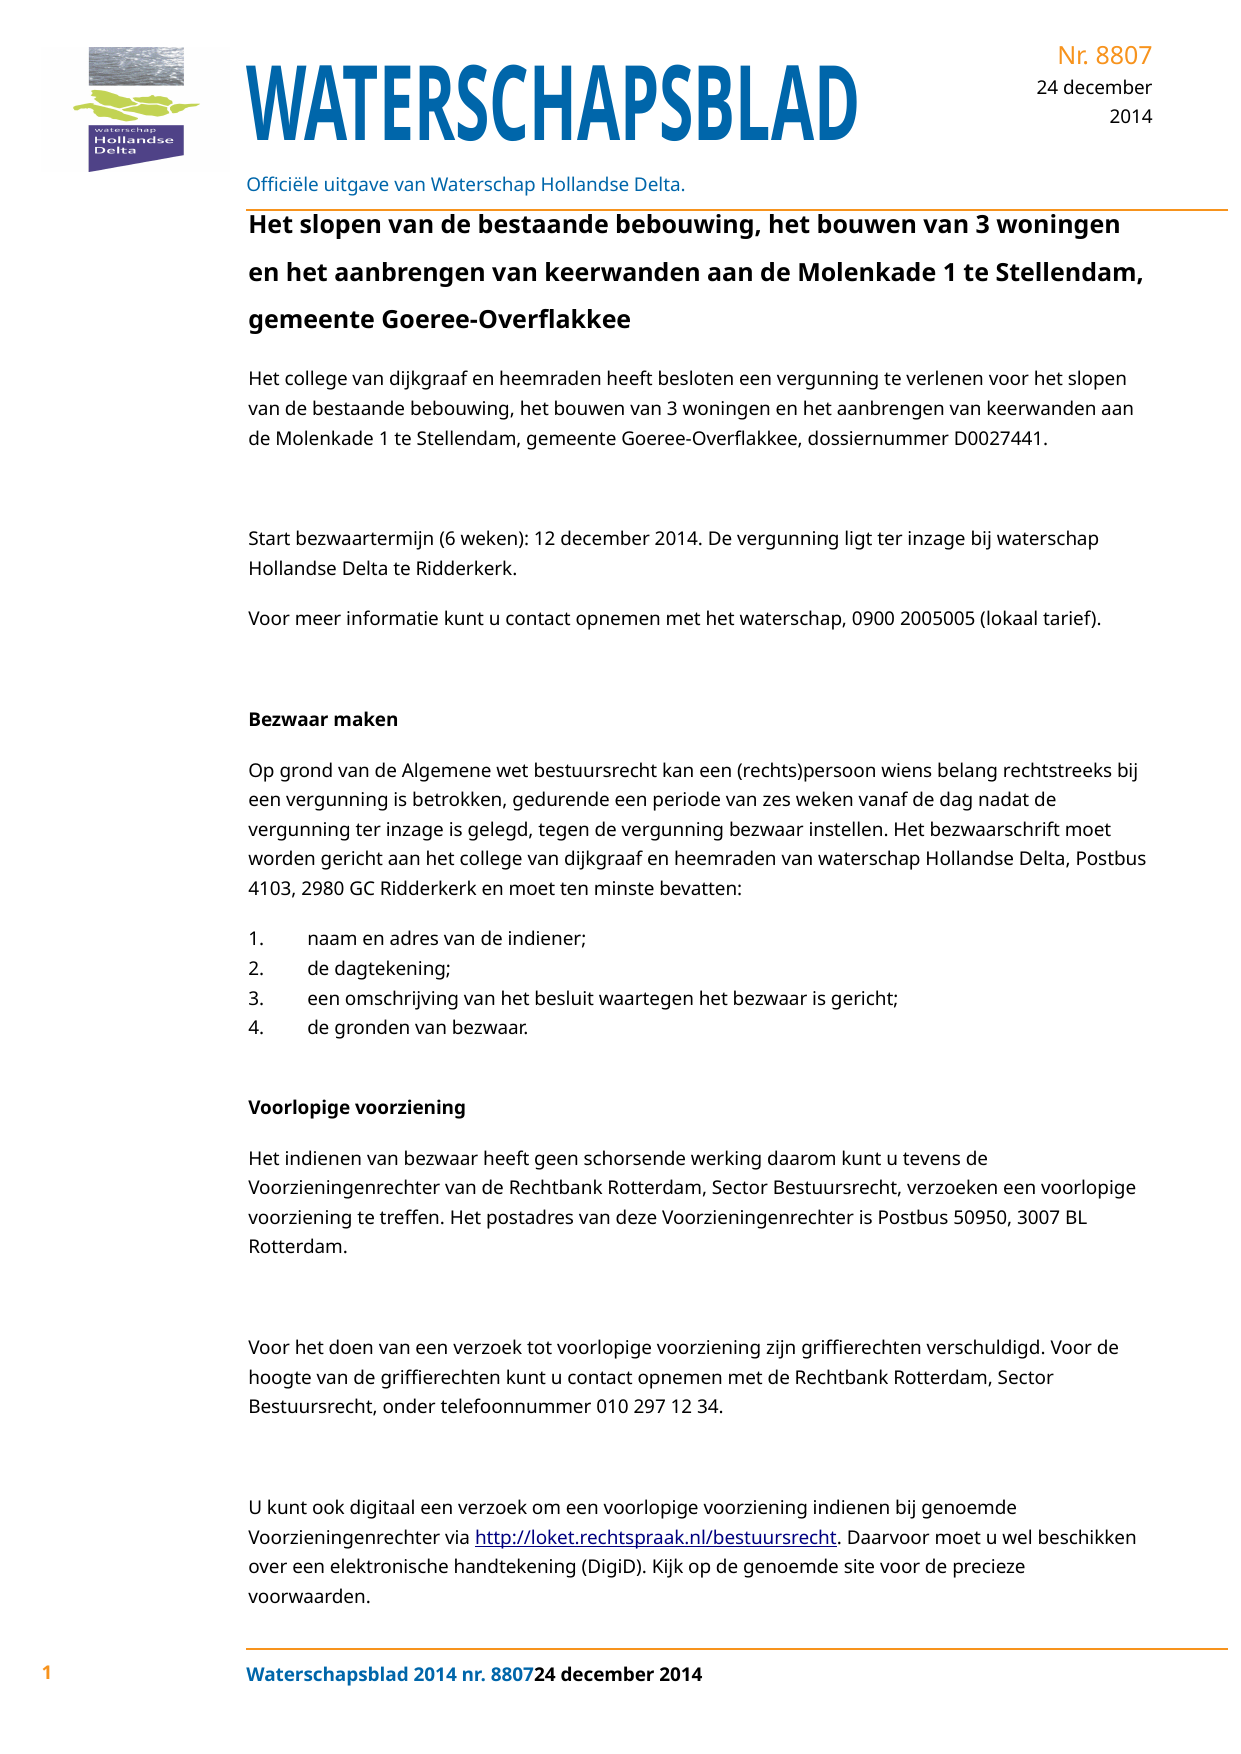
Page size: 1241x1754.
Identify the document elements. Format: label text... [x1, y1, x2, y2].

text Op grond van de Algemene wet bestuursrecht kan een (rechts)persoon wiens belang rechtstreeks bij een vergunning is betrokken, gedurende een periode van zes weken vanaf de dag nadat de vergunning ter inzage is gelegd, tegen de vergunning bezwaar instellen. Het bezwaarschrift moet worden gericht aan het college van dijkgraaf en heemraden van waterschap Hollandse Delta, Postbus 4103, 2980 GC Ridderkerk en moet ten minste bevatten: [248, 757, 1152, 901]
text Het slopen van de bestaande bebouwing, het bouwen van 3 woningen en het aanbrengen van keerwanden aan de Molenkade 1 te Stellendam, gemeente Goeree-Overflakkee [248, 211, 1152, 336]
text U kunt ook digitaal een verzoek om een voorlopige voorziening indienen bij genoemde Voorzieningenrechter via http://loket.rechtspraak.nl/bestuursrecht. Daarvoor moet u wel beschikken over een elektronische handtekening (DigiD). Kijk op de genoemde site voor de precieze voorwaarden. [248, 1494, 1152, 1609]
picture [41, 47, 231, 172]
text Voorlopige voorziening [248, 1094, 1152, 1120]
text Voor het doen van een verzoek tot voorlopige voorziening zijn griffierechten verschuldigd. Voor de hoogte van de griffierechten kunt u contact opnemen met de Rechtbank Rotterdam, Sector Bestuursrecht, onder telefoonnummer 010 297 12 34. [248, 1334, 1152, 1419]
list de dagtekening; [248, 955, 1152, 981]
text Bezwaar maken [248, 706, 1152, 732]
text Start bezwaartermijn (6 weken): 12 december 2014. De vergunning ligt ter inzage bij waterschap Hollandse Delta te Ridderkerk. [248, 526, 1152, 581]
text Het college van dijkgraaf en heemraden heeft besloten een vergunning te verlenen voor het slopen van de bestaande bebouwing, het bouwen van 3 woningen en het aanbrengen van keerwanden aan de Molenkade 1 te Stellendam, gemeente Goeree-Overflakkee, dossiernummer D0027441. [248, 366, 1152, 450]
text Het indienen van bezwaar heeft geen schorsende werking daarom kunt u tevens de Voorzieningenrechter van de Rechtbank Rotterdam, Sector Bestuursrecht, verzoeken een voorlopige voorziening te treffen. Het postadres van deze Voorzieningenrechter is Postbus 50950, 3007 BL Rotterdam. [248, 1145, 1152, 1259]
list de gronden van bezwaar. [248, 1014, 1152, 1040]
text Voor meer informatie kunt u contact opnemen met het waterschap, 0900 2005005 (lokaal tarief). [248, 606, 1152, 631]
list een omschrijving van het besluit waartegen het bezwaar is gericht; [248, 985, 1152, 1010]
list naam en adres van de indiener; [248, 926, 1152, 951]
